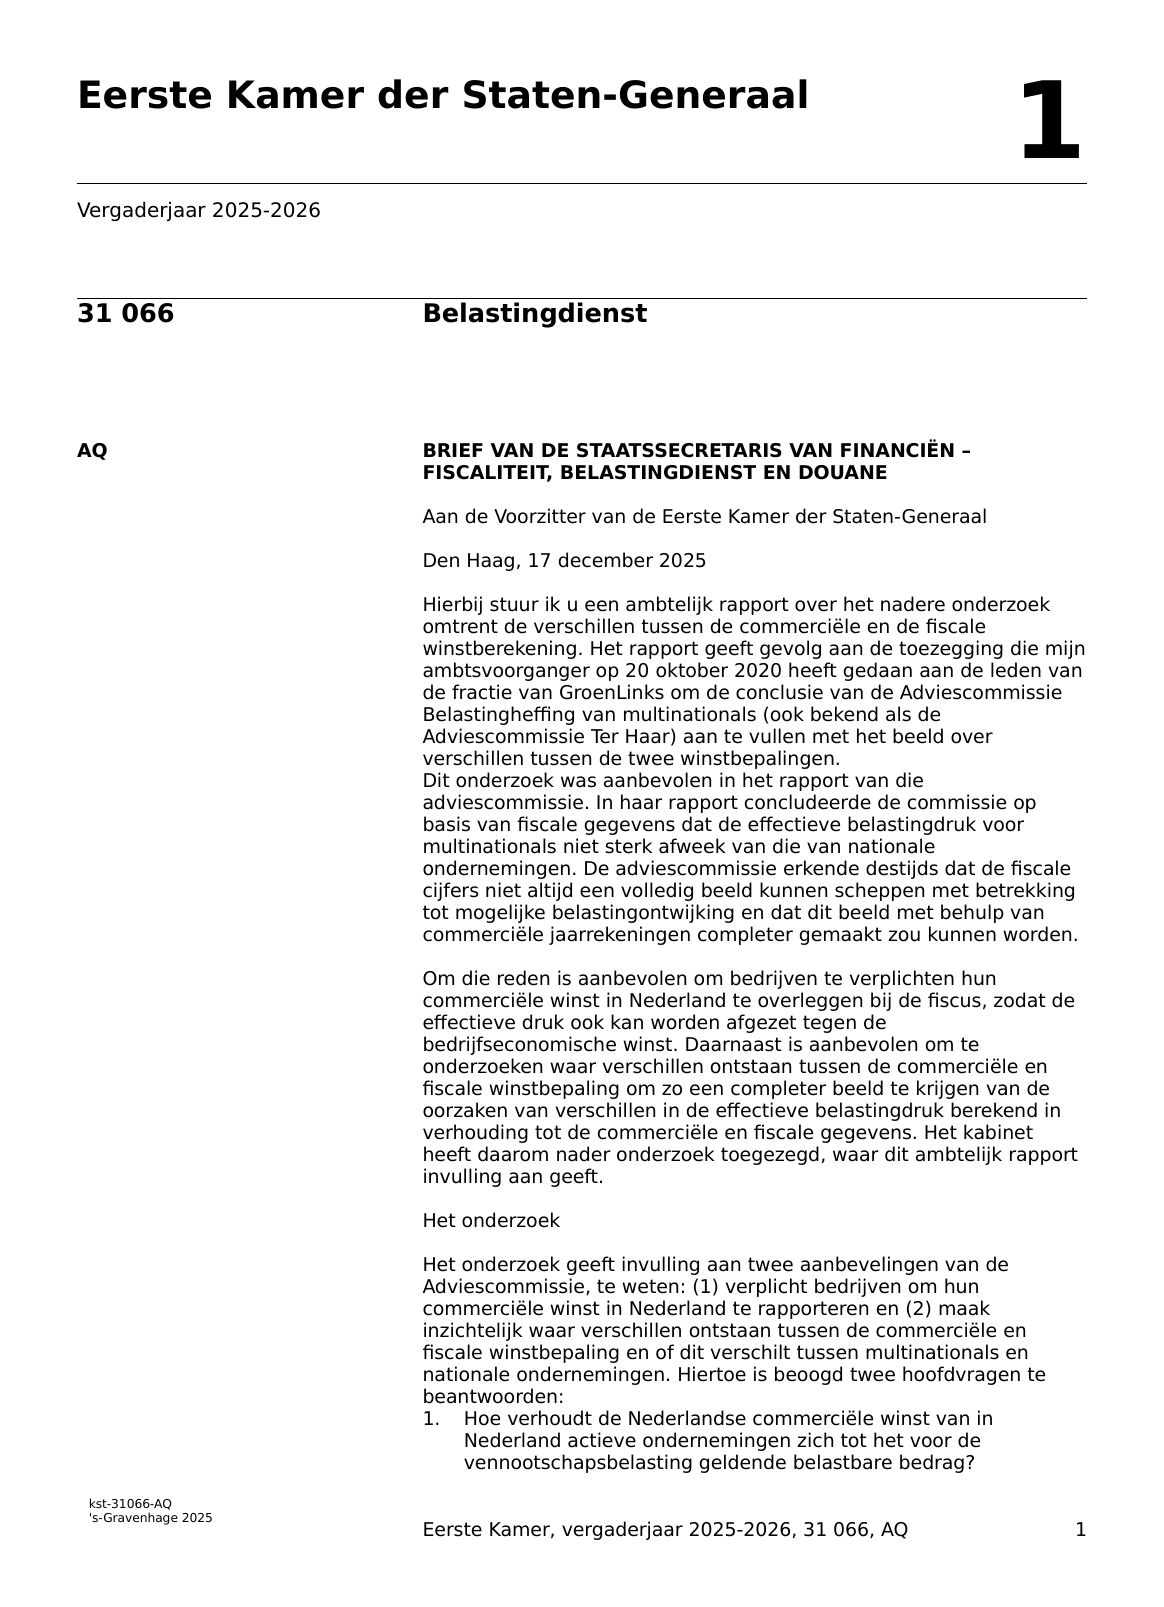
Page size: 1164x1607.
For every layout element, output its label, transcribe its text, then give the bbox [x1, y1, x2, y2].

text Dit onderzoek was aanbevolen in het rapport van die adviescommissie. In haar rapport concludeerde de commissie op basis van fiscale gegevens dat de effectieve belastingdruk voor multinationals niet sterk afweek van die van nationale ondernemingen. De adviescommissie erkende destijds dat de fiscale cijfers niet altijd een volledig beeld kunnen scheppen met betrekking tot mogelijke belastingontwijking en dat dit beeld met behulp van commerciële jaarrekeningen completer gemaakt zou kunnen worden. [422, 770, 1087, 946]
text 's-Gravenhage 2025 [88, 1511, 323, 1525]
text Om die reden is aanbevolen om bedrijven te verplichten hun commerciële winst in Nederland te overleggen bij de fiscus, zodat de effectieve druk ook kan worden afgezet tegen de bedrijfseconomische winst. Daarnaast is aanbevolen om te onderzoeken waar verschillen ontstaan tussen de commerciële en fiscale winstbepaling om zo een completer beeld te krijgen van de oorzaken van verschillen in de effectieve belastingdruk berekend in verhouding tot de commerciële en fiscale gegevens. Het kabinet heeft daarom nader onderzoek toegezegd, waar dit ambtelijk rapport invulling aan geeft. [422, 968, 1087, 1188]
text Hierbij stuur ik u een ambtelijk rapport over het nadere onderzoek omtrent de verschillen tussen de commerciële en de fiscale winstberekening. Het rapport geeft gevolg aan de toezegging die mijn ambtsvoorganger op 20 oktober 2020 heeft gedaan aan de leden van de fractie van GroenLinks om de conclusie van de Adviescommissie Belastingheffing van multinationals (ook bekend als de Adviescommissie Ter Haar) aan te vullen met het beeld over verschillen tussen de twee winstbepalingen. [422, 594, 1087, 770]
text Den Haag, 17 december 2025 [422, 550, 1087, 572]
text Het onderzoek geeft invulling aan twee aanbevelingen van de Adviescommissie, te weten: (1) verplicht bedrijven om hun commerciële winst in Nederland te rapporteren en (2) maak inzichtelijk waar verschillen ontstaan tussen de commerciële en fiscale winstbepaling en of dit verschilt tussen multinationals en nationale ondernemingen. Hiertoe is beoogd twee hoofdvragen te beantwoorden: [422, 1254, 1087, 1408]
text 1. Hoe verhoudt de Nederlandse commerciële winst van in Nederland actieve ondernemingen zich tot het voor de vennootschapsbelasting geldende belastbare bedrag? [422, 1408, 1087, 1474]
table_cell Vergaderjaar 2025-2026 [77, 184, 1087, 298]
text kst-31066-AQ [88, 1497, 323, 1511]
table_header Eerste Kamer der Staten-Generaal [77, 59, 886, 183]
text Aan de Voorzitter van de Eerste Kamer der Staten-Generaal [422, 506, 1087, 528]
subtitle 31 066 Belastingdienst [77, 299, 1087, 329]
table_header 1 [886, 59, 1087, 183]
subtitle AQ BRIEF VAN DE STAATSSECRETARIS VAN FINANCIËN – FISCALITEIT, BELASTINGDIENST EN DOUANE [77, 440, 1087, 484]
subtitle Het onderzoek [422, 1210, 1087, 1232]
